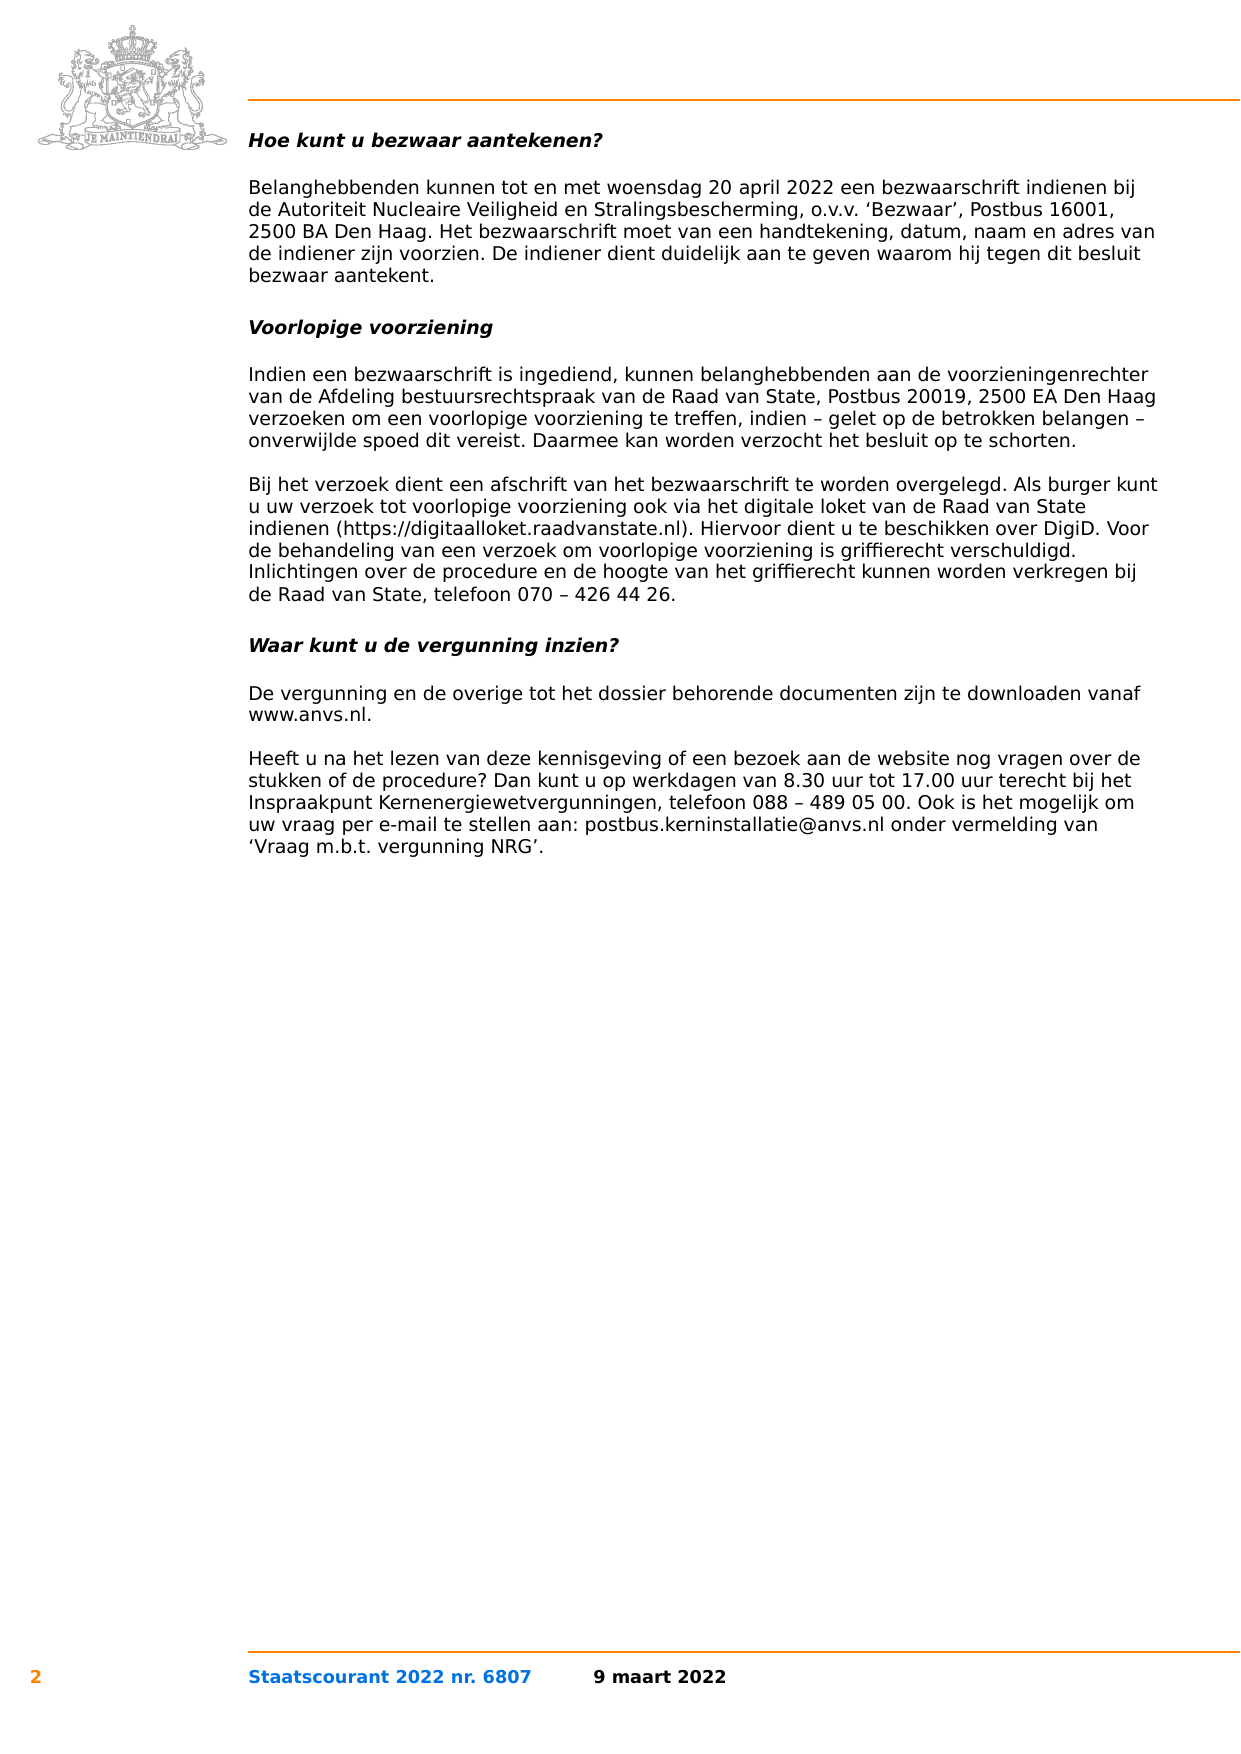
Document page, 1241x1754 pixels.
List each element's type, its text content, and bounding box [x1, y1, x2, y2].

text Indien een bezwaarschrift is ingediend, kunnen belanghebbenden aan de voorzieningenrechter van de Afdeling bestuursrechtspraak van de Raad van State, Postbus 20019, 2500 EA Den Haag verzoeken om een voorlopige voorziening te treffen, indien – gelet op de betrokken belangen – onverwijlde spoed dit vereist. Daarmee kan worden verzocht het besluit op te schorten. [248, 364, 1163, 452]
text Heeft u na het lezen van deze kennisgeving of een bezoek aan de website nog vragen over de stukken of de procedure? Dan kunt u op werkdagen van 8.30 uur tot 17.00 uur terecht bij het Inspraakpunt Kernenergiewetvergunningen, telefoon 088 – 489 05 00. Ook is het mogelijk om uw vraag per e-mail te stellen aan: postbus.kerninstallatie@anvs.nl onder vermelding van ‘Vraag m.b.t. vergunning NRG’. [248, 748, 1163, 858]
subtitle Waar kunt u de vergunning inzien? [248, 635, 1163, 657]
subtitle Hoe kunt u bezwaar aantekenen? [248, 130, 1163, 152]
text Bij het verzoek dient een afschrift van het bezwaarschrift te worden overgelegd. Als burger kunt u uw verzoek tot voorlopige voorziening ook via het digitale loket van de Raad van State indienen (https://digitaalloket.raadvanstate.nl). Hiervoor dient u te beschikken over DigiD. Voor de behandeling van een verzoek om voorlopige voorziening is griffierecht verschuldigd. Inlichtingen over de procedure en de hoogte van het griffierecht kunnen worden verkregen bij de Raad van State, telefoon 070 – 426 44 26. [248, 473, 1163, 605]
picture [38, 25, 227, 150]
text De vergunning en de overige tot het dossier behorende documenten zijn te downloaden vanaf www.anvs.nl. [248, 682, 1163, 726]
text Belanghebbenden kunnen tot en met woensdag 20 april 2022 een bezwaarschrift indienen bij de Autoriteit Nucleaire Veiligheid en Stralingsbescherming, o.v.v. ‘Bezwaar’, Postbus 16001, 2500 BA Den Haag. Het bezwaarschrift moet van een handtekening, datum, naam en adres van de indiener zijn voorzien. De indiener dient duidelijk aan te geven waarom hij tegen dit besluit bezwaar aantekent. [248, 177, 1163, 287]
subtitle Voorlopige voorziening [248, 317, 1163, 339]
